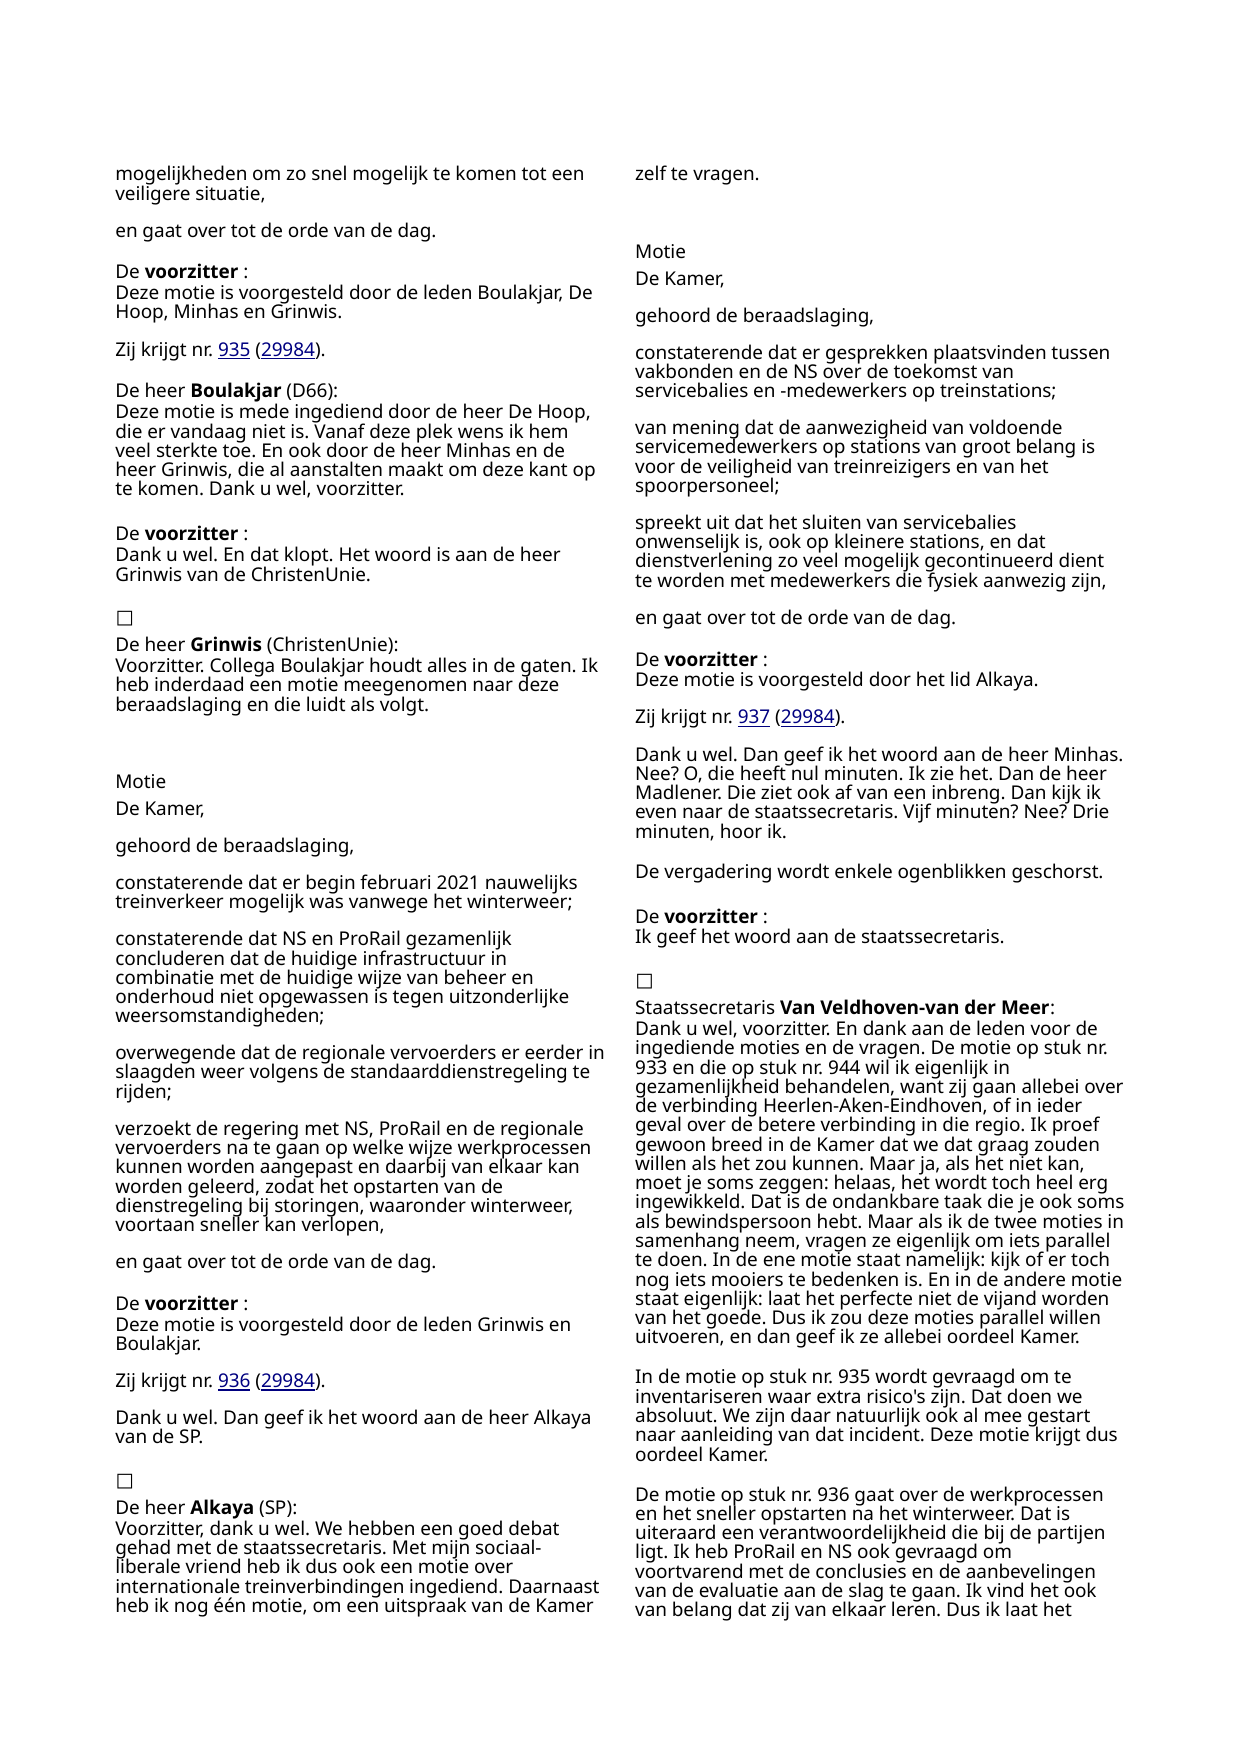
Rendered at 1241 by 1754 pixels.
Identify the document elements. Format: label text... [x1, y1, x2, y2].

text Deze motie is voorgesteld door de leden Grinwis en Boulakjar. [115, 1316, 605, 1354]
text Zij krijgt nr. 935 (29984). [115, 341, 605, 360]
text Ik geef het woord aan de staatssecretaris. [635, 928, 1125, 948]
text en gaat over tot de orde van de dag. [115, 1253, 605, 1272]
text Deze motie is mede ingediend door de heer De Hoop, die er vandaag niet is. Vanaf deze plek wens ik hem veel sterkte toe. En ook door de heer Minhas en de heer Grinwis, die al aanstalten maakt om deze kant op te komen. Dank u wel, voorzitter. [115, 403, 605, 500]
text ⬜ [635, 969, 1125, 994]
text Staatssecretaris Van Veldhoven-van der Meer: [635, 994, 1125, 1020]
text Voorzitter. Collega Boulakjar houdt alles in de gaten. Ik heb inderdaad een motie meegenomen naar deze beraadslaging en die luidt als volgt. [115, 657, 605, 715]
text Motie [635, 238, 1125, 264]
text De heer Grinwis (ChristenUnie): [115, 631, 605, 657]
text Zij krijgt nr. 936 (29984). [115, 1372, 605, 1391]
text Voorzitter, dank u wel. We hebben een goed debat gehad met de staatssecretaris. Met mijn sociaal-liberale vriend heb ik dus ook een motie over internationale treinverbindingen ingediend. Daarnaast heb ik nog één motie, om een uitspraak van de Kamer [115, 1520, 605, 1616]
text Deze motie is voorgesteld door het lid Alkaya. [635, 671, 1125, 691]
text De Kamer, [115, 800, 605, 819]
text De heer Alkaya (SP): [115, 1494, 605, 1520]
text van mening dat de aanwezigheid van voldoende servicemedewerkers op stations van groot belang is voor de veiligheid van treinreizigers en van het spoorpersoneel; [635, 419, 1125, 496]
text gehoord de beraadslaging, [115, 837, 605, 856]
text De voorzitter : [115, 258, 605, 284]
text constaterende dat er begin februari 2021 nauwelijks treinverkeer mogelijk was vanwege het winterweer; [115, 874, 605, 912]
text De motie op stuk nr. 936 gaat over de werkprocessen en het sneller opstarten na het winterweer. Dat is uiteraard een verantwoordelijkheid die bij de partijen ligt. Ik heb ProRail en NS ook gevraagd om voortvarend met de conclusies en de aanbevelingen van de evaluatie aan de slag te gaan. Ik vind het ook van belang dat zij van elkaar leren. Dus ik laat het [635, 1486, 1125, 1620]
text constaterende dat NS en ProRail gezamenlijk concluderen dat de huidige infrastructuur in combinatie met de huidige wijze van beheer en onderhoud niet opgewassen is tegen uitzonderlijke weersomstandigheden; [115, 930, 605, 1027]
text Dank u wel. Dan geef ik het woord aan de heer Minhas. Nee? O, die heeft nul minuten. Ik zie het. Dan de heer Madlener. Die ziet ook af van een inbreng. Dan kijk ik even naar de staatssecretaris. Vijf minuten? Nee? Drie minuten, hoor ik. [635, 746, 1125, 842]
text De voorzitter : [635, 646, 1125, 671]
text De heer Boulakjar (D66): [115, 378, 605, 403]
text Motie [115, 768, 605, 794]
text zelf te vragen. [635, 165, 1125, 184]
text De Kamer, [635, 270, 1125, 289]
text verzoekt de regering met NS, ProRail en de regionale vervoerders na te gaan op welke wijze werkprocessen kunnen worden aangepast en daarbij van elkaar kan worden geleerd, zodat het opstarten van de dienstregeling bij storingen, waaronder winterweer, voortaan sneller kan verlopen, [115, 1120, 605, 1235]
text De voorzitter : [115, 521, 605, 546]
text spreekt uit dat het sluiten van servicebalies onwenselijk is, ook op kleinere stations, en dat dienstverlening zo veel mogelijk gecontinueerd dient te worden met medewerkers die fysiek aanwezig zijn, [635, 514, 1125, 591]
text ⬜ [115, 606, 605, 631]
text en gaat over tot de orde van de dag. [635, 609, 1125, 628]
text De vergadering wordt enkele ogenblikken geschorst. [635, 863, 1125, 882]
text Zij krijgt nr. 937 (29984). [635, 708, 1125, 728]
text De voorzitter : [635, 903, 1125, 928]
text overwegende dat de regionale vervoerders er eerder in slaagden weer volgens de standaarddienstregeling te rijden; [115, 1044, 605, 1102]
text Dank u wel. Dan geef ik het woord aan de heer Alkaya van de SP. [115, 1409, 605, 1448]
text De voorzitter : [115, 1290, 605, 1316]
text Dank u wel, voorzitter. En dank aan de leden voor de ingediende moties en de vragen. De motie op stuk nr. 933 en die op stuk nr. 944 wil ik eigenlijk in gezamenlijkheid behandelen, want zij gaan allebei over de verbinding Heerlen-Aken-Eindhoven, of in ieder geval over de betere verbinding in die regio. Ik proef gewoon breed in de Kamer dat we dat graag zouden willen als het zou kunnen. Maar ja, als het niet kan, moet je soms zeggen: helaas, het wordt toch heel erg ingewikkeld. Dat is de ondankbare taak die je ook soms als bewindspersoon hebt. Maar als ik de twee moties in samenhang neem, vragen ze eigenlijk om iets parallel te doen. In de ene motie staat namelijk: kijk of er toch nog iets mooiers te bedenken is. En in de andere motie staat eigenlijk: laat het perfecte niet de vijand worden van het goede. Dus ik zou deze moties parallel willen uitvoeren, en dan geef ik ze allebei oordeel Kamer. [635, 1020, 1125, 1348]
text gehoord de beraadslaging, [635, 307, 1125, 326]
text In de motie op stuk nr. 935 wordt gevraagd om te inventariseren waar extra risico's zijn. Dat doen we absoluut. We zijn daar natuurlijk ook al mee gestart naar aanleiding van dat incident. Deze motie krijgt dus oordeel Kamer. [635, 1368, 1125, 1465]
text mogelijkheden om zo snel mogelijk te komen tot een veiligere situatie, [115, 165, 605, 204]
text Deze motie is voorgesteld door de leden Boulakjar, De Hoop, Minhas en Grinwis. [115, 284, 605, 323]
text ⬜ [115, 1468, 605, 1494]
text en gaat over tot de orde van de dag. [115, 222, 605, 241]
text Dank u wel. En dat klopt. Het woord is aan de heer Grinwis van de ChristenUnie. [115, 546, 605, 585]
text constaterende dat er gesprekken plaatsvinden tussen vakbonden en de NS over de toekomst van servicebalies en -medewerkers op treinstations; [635, 344, 1125, 401]
